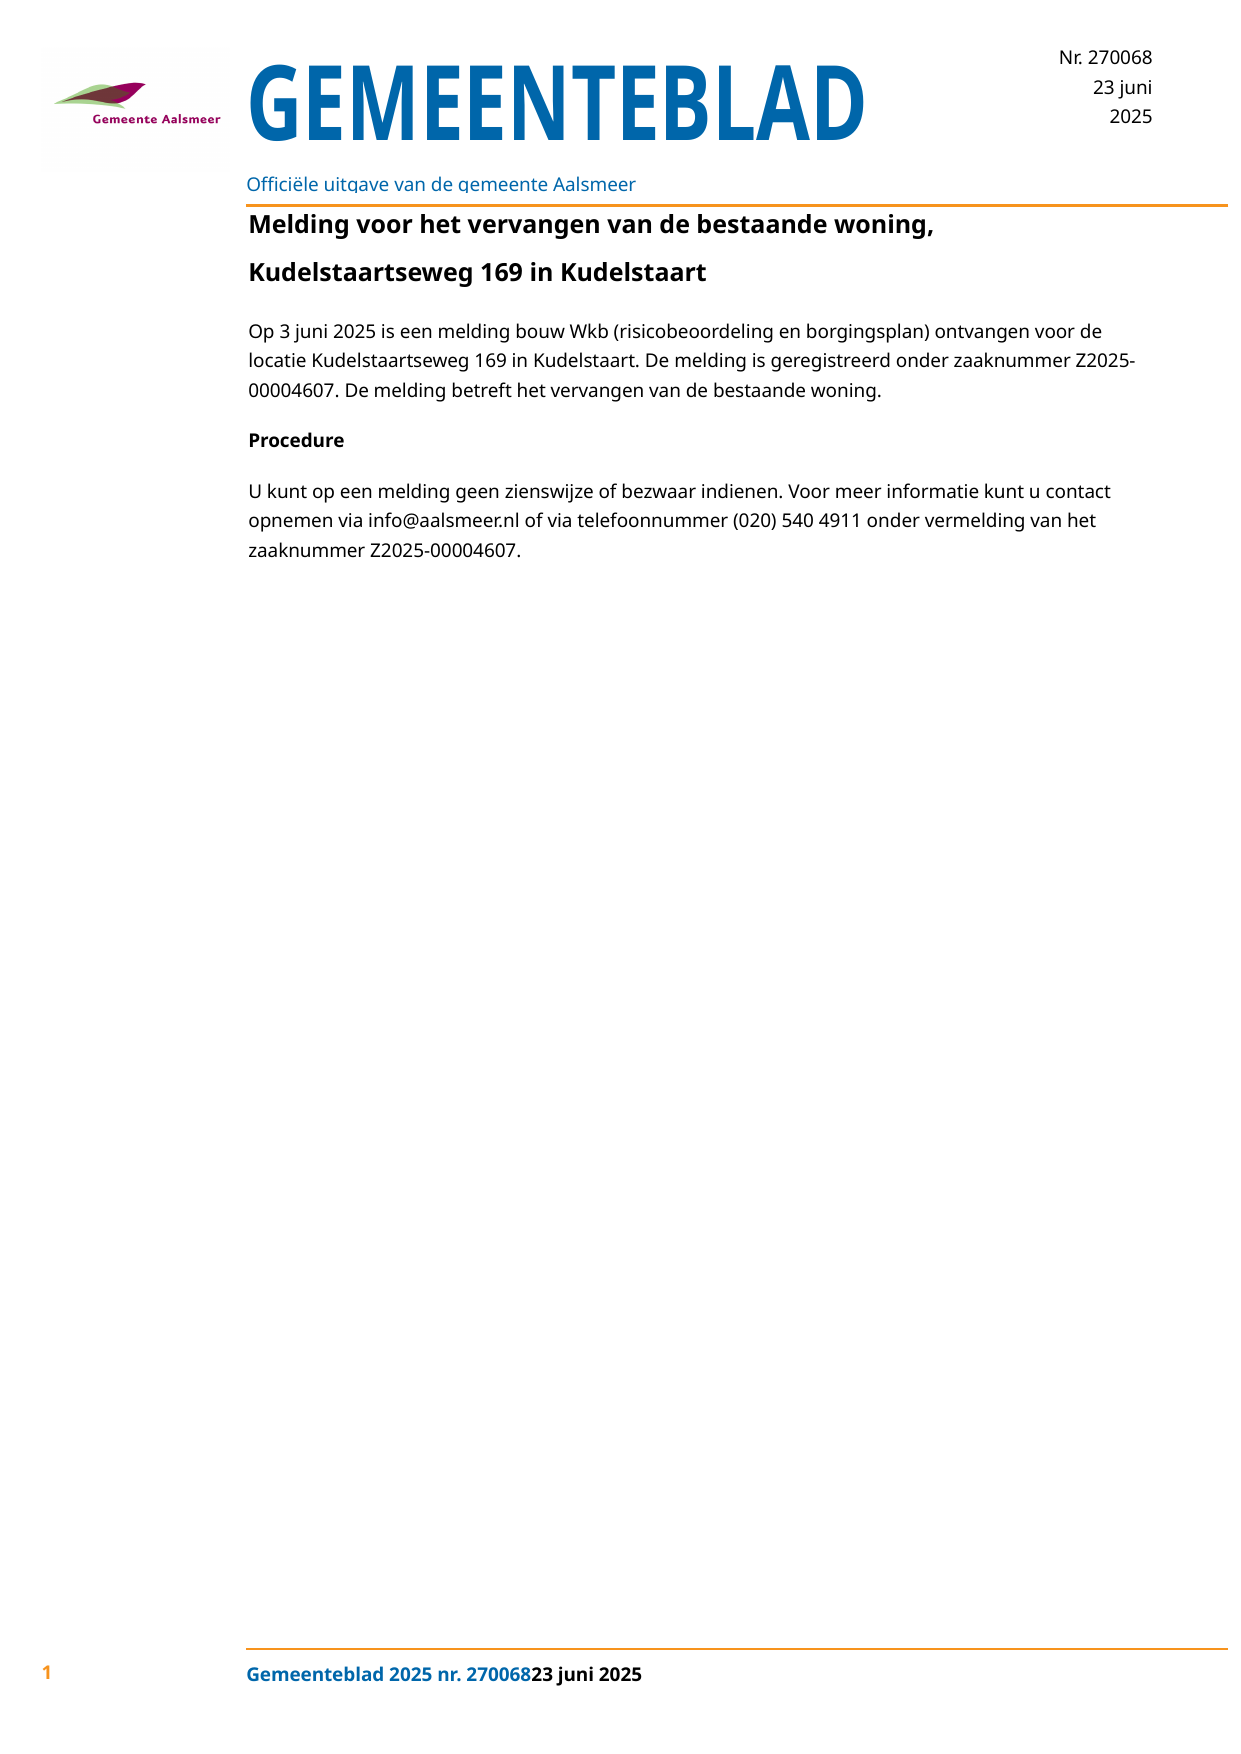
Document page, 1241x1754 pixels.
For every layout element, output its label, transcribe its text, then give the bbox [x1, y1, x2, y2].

text U kunt op een melding geen zienswijze of bezwaar indienen. Voor meer informatie kunt u contact opnemen via info@aalsmeer.nl of via telefoonnummer (020) 540 4911 onder vermelding van het zaaknummer Z2025-00004607. [248, 478, 1152, 563]
picture [41, 47, 231, 172]
text Procedure [248, 427, 1152, 453]
text Melding voor het vervangen van de bestaande woning, Kudelstaartseweg 169 in Kudelstaart [248, 207, 1152, 288]
text Op 3 juni 2025 is een melding bouw Wkb (risicobeoordeling en borgingsplan) ontvangen voor de locatie Kudelstaartseweg 169 in Kudelstaart. De melding is geregistreerd onder zaaknummer Z2025-00004607. De melding betreft het vervangen van de bestaande woning. [248, 318, 1152, 403]
